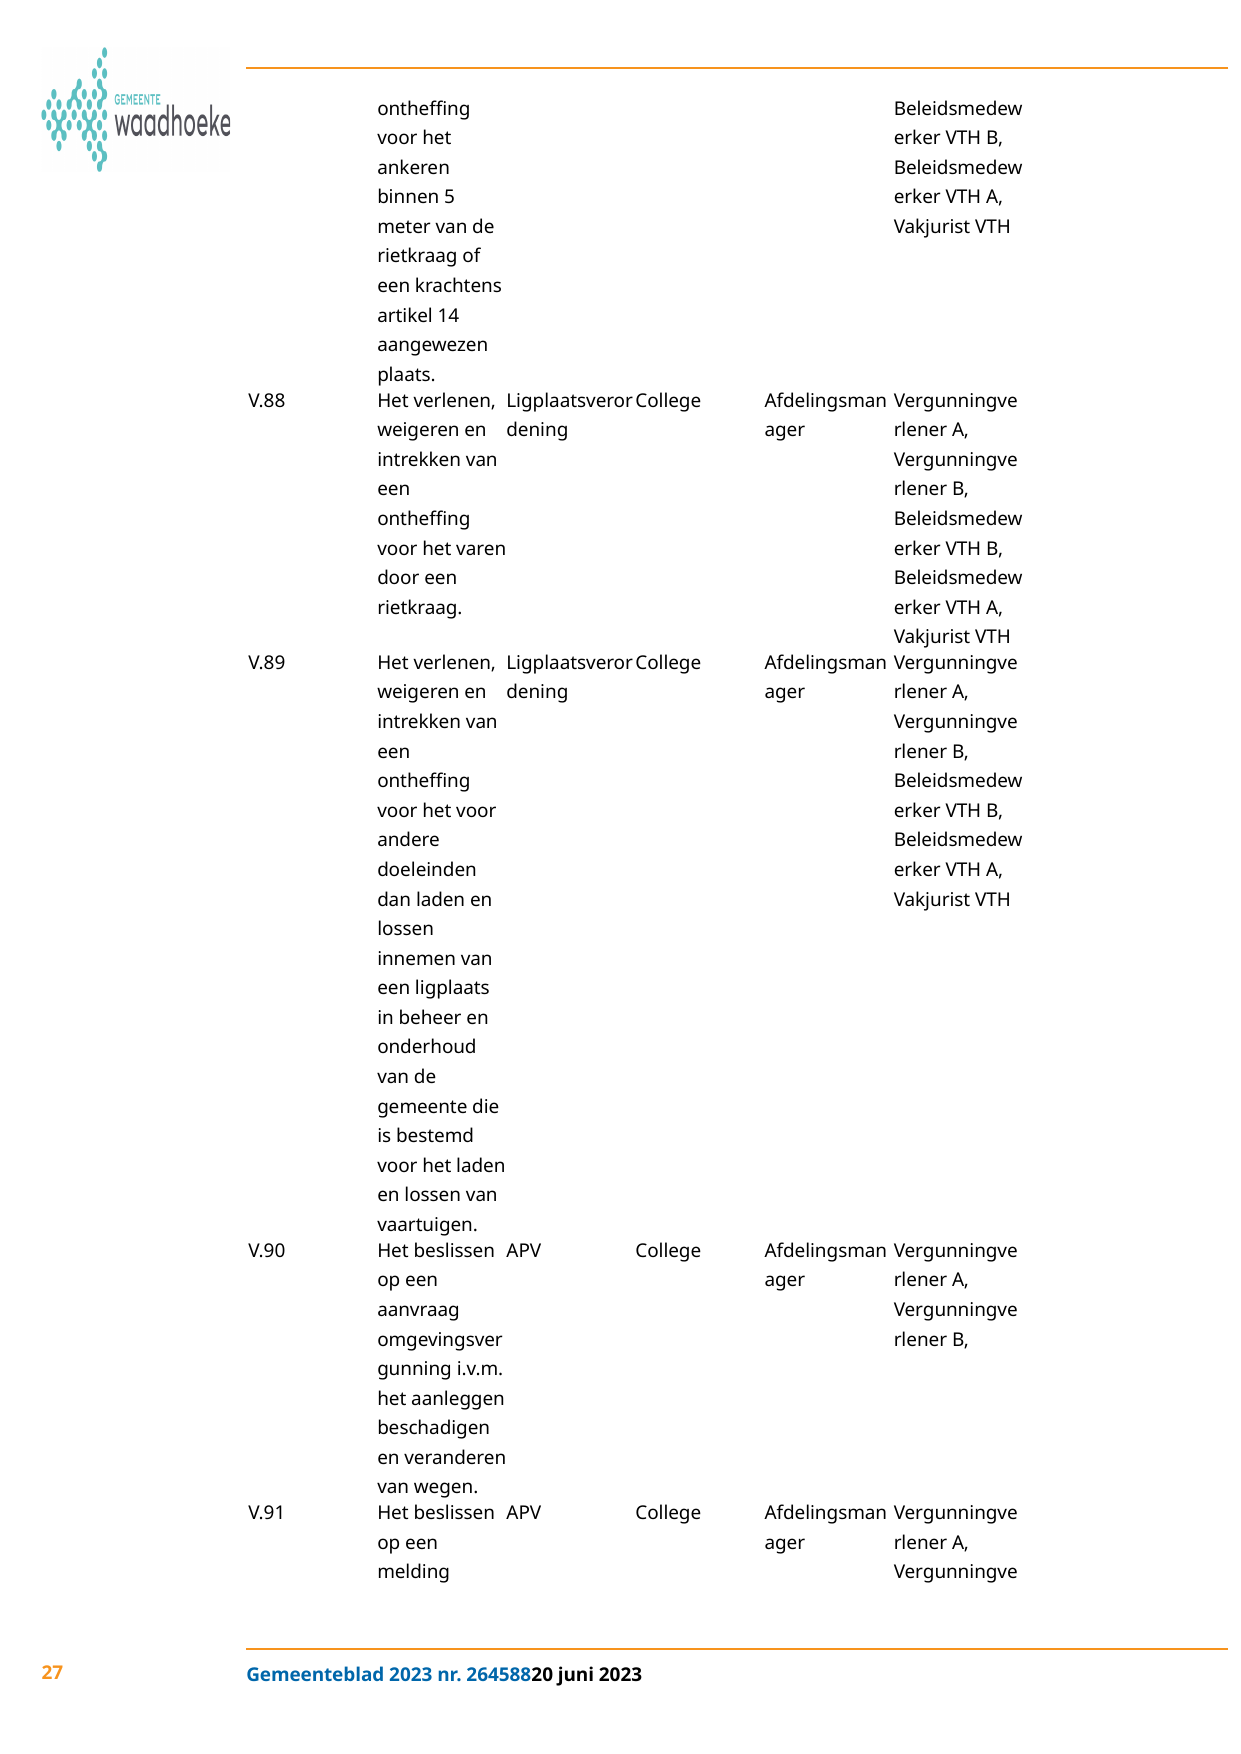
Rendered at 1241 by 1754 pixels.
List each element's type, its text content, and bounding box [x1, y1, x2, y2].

table_cell Afdelingsmanager [764, 1499, 893, 1584]
table_cell Afdelingsmanager [764, 1237, 893, 1499]
table_cell Het beslissen op een aanvraag omgevingsvergunning i.v.m. het aanleggen beschadigen en veranderen van wegen. [377, 1237, 506, 1499]
table_cell Beleidsmedewerker VTH B, Beleidsmedewerker VTH A, Vakjurist VTH [894, 95, 1022, 387]
table_cell [248, 95, 377, 387]
table_cell ontheffing voor het ankeren binnen 5 meter van de rietkraag of een krachtens artikel 14 aangewezen plaats. [377, 95, 506, 387]
table_cell [635, 95, 764, 387]
table_cell APV [506, 1237, 635, 1499]
table_cell College [635, 1499, 764, 1584]
table_cell Vergunningverlener A, Vergunningverlener B, Beleidsmedewerker VTH B, Beleidsmedewerker VTH A, Vakjurist VTH [894, 649, 1022, 1237]
table_cell College [635, 1237, 764, 1499]
table_cell Het verlenen, weigeren en intrekken van een ontheffing voor het varen door een rietkraag. [377, 387, 506, 649]
table_cell Het beslissen op een melding [377, 1499, 506, 1584]
table_cell Vergunningverlener A, Vergunningve [894, 1499, 1022, 1584]
table_cell Vergunningverlener A, Vergunningverlener B, [894, 1237, 1022, 1499]
table_cell Ligplaatsverordening [506, 387, 635, 649]
table_cell Het verlenen, weigeren en intrekken van een ontheffing voor het voor andere doeleinden dan laden en lossen innemen van een ligplaats in beheer en onderhoud van de gemeente die is bestemd voor het laden en lossen van vaartuigen. [377, 649, 506, 1237]
table_cell Afdelingsmanager [764, 387, 893, 649]
table_cell College [635, 387, 764, 649]
table_cell V.90 [248, 1237, 377, 1499]
table_cell Afdelingsmanager [764, 649, 893, 1237]
picture [41, 47, 231, 172]
table_cell [506, 95, 635, 387]
table_cell College [635, 649, 764, 1237]
table_cell [764, 95, 893, 387]
table_cell V.89 [248, 649, 377, 1237]
table_cell V.88 [248, 387, 377, 649]
table_cell V.91 [248, 1499, 377, 1584]
table_cell Ligplaatsverordening [506, 649, 635, 1237]
table_cell APV [506, 1499, 635, 1584]
table_cell Vergunningverlener A, Vergunningverlener B, Beleidsmedewerker VTH B, Beleidsmedewerker VTH A, Vakjurist VTH [894, 387, 1022, 649]
